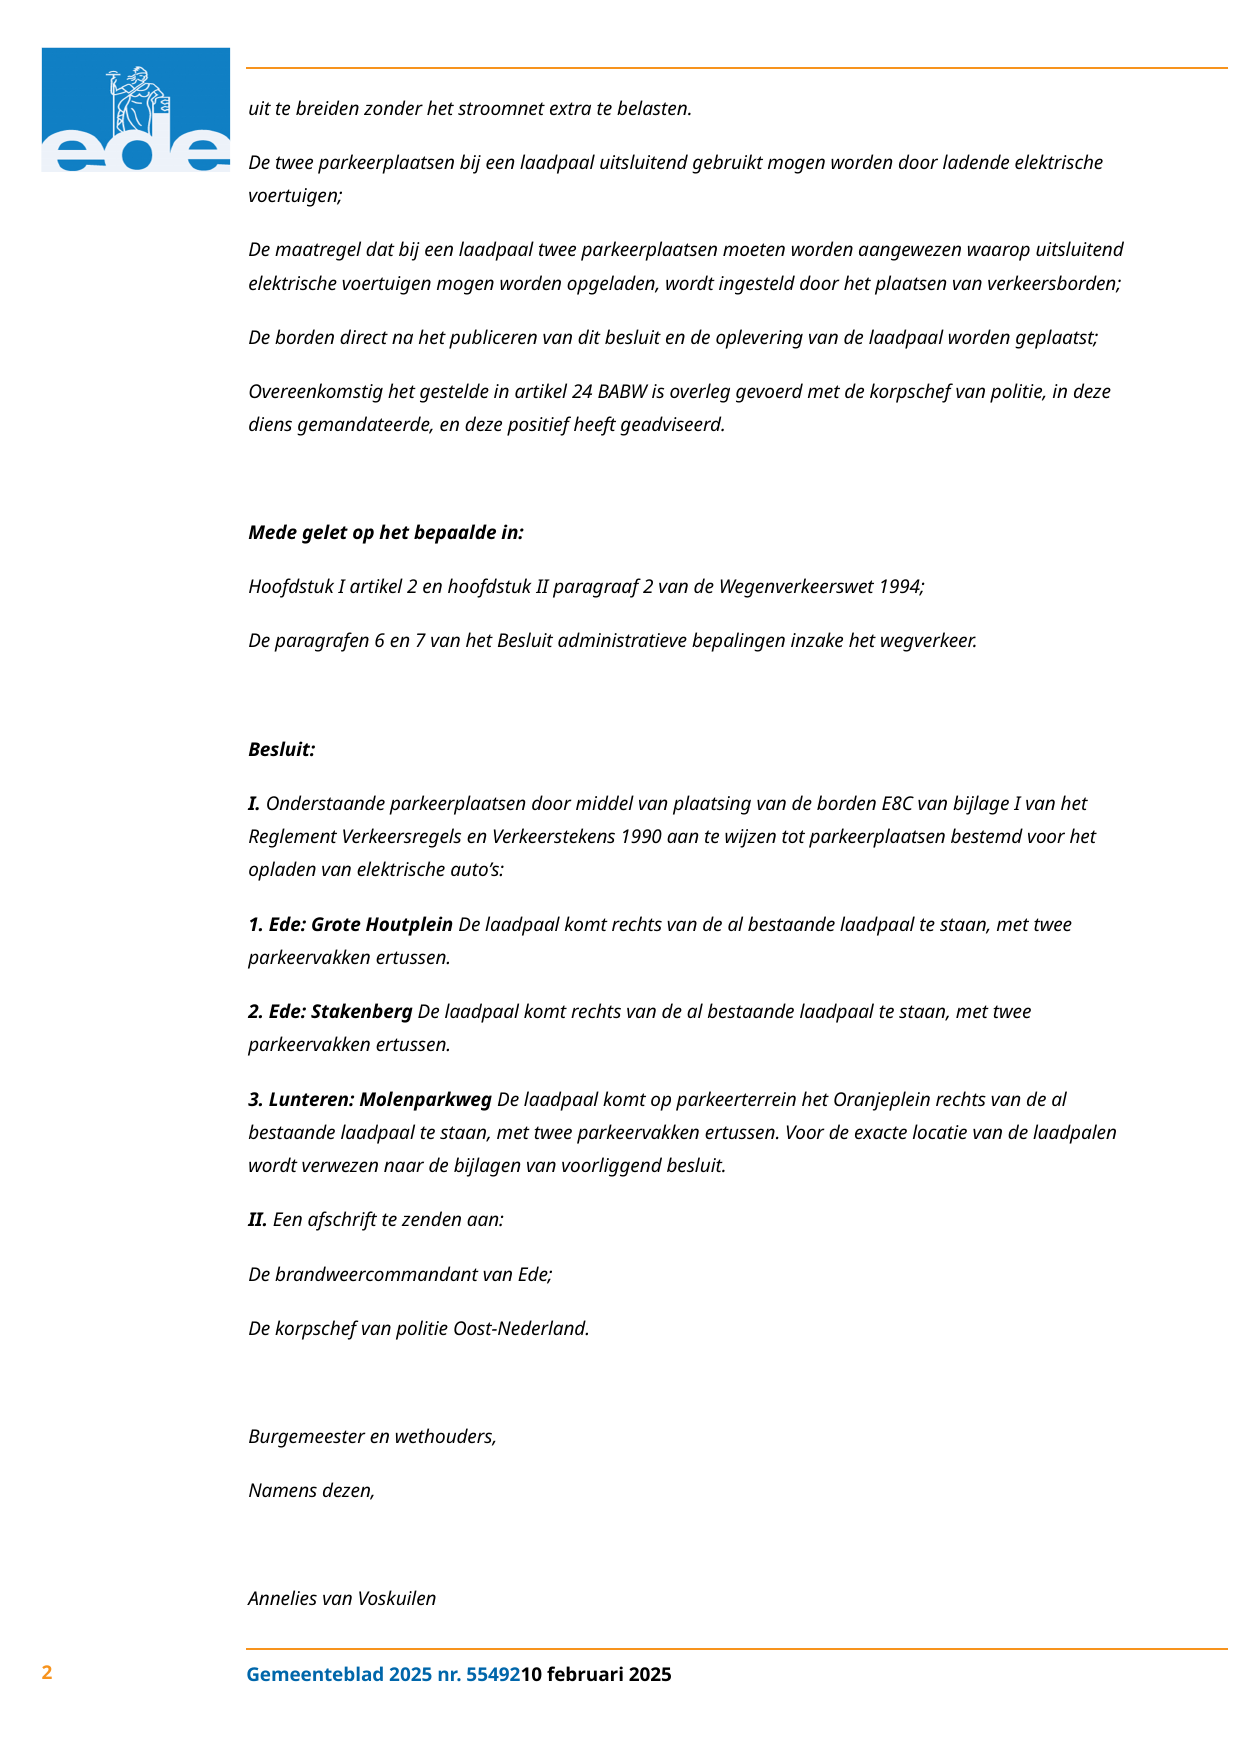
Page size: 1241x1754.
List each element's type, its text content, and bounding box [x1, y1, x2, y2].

text Burgemeester en wethouders, [248, 1423, 1152, 1449]
text uit te breiden zonder het stroomnet extra te belasten. [248, 95, 1152, 121]
text Annelies van Voskuilen [248, 1585, 1152, 1611]
text De paragrafen 6 en 7 van het Besluit administratieve bepalingen inzake het wegverkeer. [248, 628, 1152, 653]
text De borden direct na het publiceren van dit besluit en de oplevering van de laadpaal worden geplaatst; [248, 324, 1152, 349]
text De twee parkeerplaatsen bij een laadpaal uitsluitend gebruikt mogen worden door ladende elektrische voertuigen; [248, 149, 1152, 208]
text Mede gelet op het bepaalde in: [248, 519, 1152, 545]
text 3. Lunteren: Molenparkweg De laadpaal komt op parkeerterrein het Oranjeplein rechts van de al bestaande laadpaal te staan, met twee parkeervakken ertussen. Voor de exacte locatie van de laadpalen wordt verwezen naar de bijlagen van voorliggend besluit. [248, 1086, 1152, 1178]
text 1. Ede: Grote Houtplein De laadpaal komt rechts van de al bestaande laadpaal te staan, met twee parkeervakken ertussen. [248, 911, 1152, 970]
text I. Onderstaande parkeerplaatsen door middel van plaatsing van de borden E8C van bijlage I van het Reglement Verkeersregels en Verkeerstekens 1990 aan te wijzen tot parkeerplaatsen bestemd voor het opladen van elektrische auto’s: [248, 790, 1152, 882]
picture [41, 47, 231, 172]
text De brandweercommandant van Ede; [248, 1261, 1152, 1286]
text Overeenkomstig het gestelde in artikel 24 BABW is overleg gevoerd met de korpschef van politie, in deze diens gemandateerde, en deze positief heeft geadviseerd. [248, 378, 1152, 437]
text II. Een afschrift te zenden aan: [248, 1207, 1152, 1232]
text Besluit: [248, 736, 1152, 761]
text Namens dezen, [248, 1477, 1152, 1503]
text 2. Ede: Stakenberg De laadpaal komt rechts van de al bestaande laadpaal te staan, met twee parkeervakken ertussen. [248, 998, 1152, 1057]
text De maatregel dat bij een laadpaal twee parkeerplaatsen moeten worden aangewezen waarop uitsluitend elektrische voertuigen mogen worden opgeladen, wordt ingesteld door het plaatsen van verkeersborden; [248, 236, 1152, 296]
text De korpschef van politie Oost-Nederland. [248, 1315, 1152, 1341]
text Hoofdstuk I artikel 2 en hoofdstuk II paragraaf 2 van de Wegenverkeerswet 1994; [248, 573, 1152, 599]
